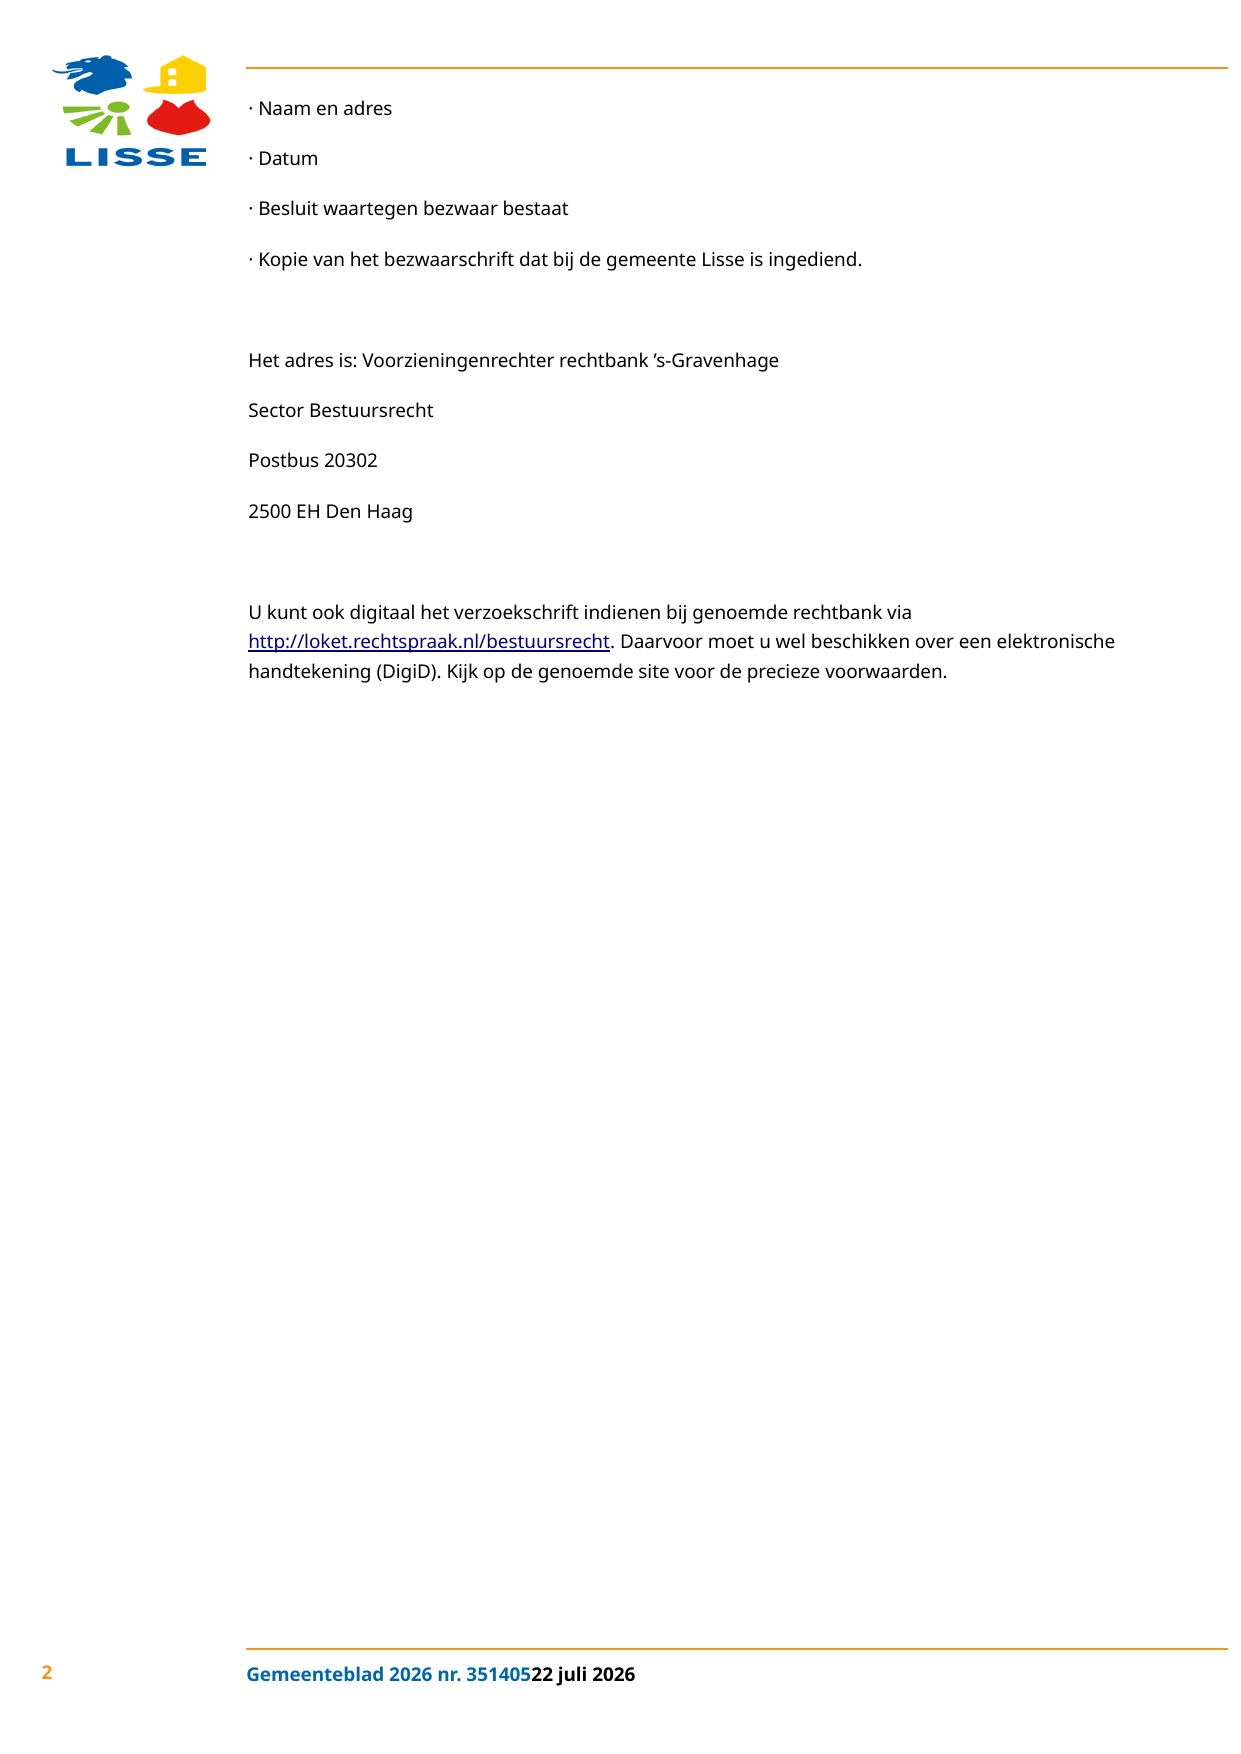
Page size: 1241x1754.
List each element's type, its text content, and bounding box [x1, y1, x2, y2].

text 2500 EH Den Haag [248, 498, 1152, 524]
text · Datum [248, 145, 1152, 171]
text Sector Bestuursrecht [248, 397, 1152, 423]
text Postbus 20302 [248, 448, 1152, 473]
text · Naam en adres [248, 95, 1152, 121]
text U kunt ook digitaal het verzoekschrift indienen bij genoemde rechtbank via http://loket.rechtspraak.nl/bestuursrecht. Daarvoor moet u wel beschikken over een elektronische handtekening (DigiD). Kijk op de genoemde site voor de precieze voorwaarden. [248, 599, 1152, 684]
text · Kopie van het bezwaarschrift dat bij de gemeente Lisse is ingediend. [248, 246, 1152, 272]
picture [41, 47, 231, 172]
text · Besluit waartegen bezwaar bestaat [248, 196, 1152, 221]
text Het adres is: Voorzieningenrechter rechtbank ’s-Gravenhage [248, 347, 1152, 373]
